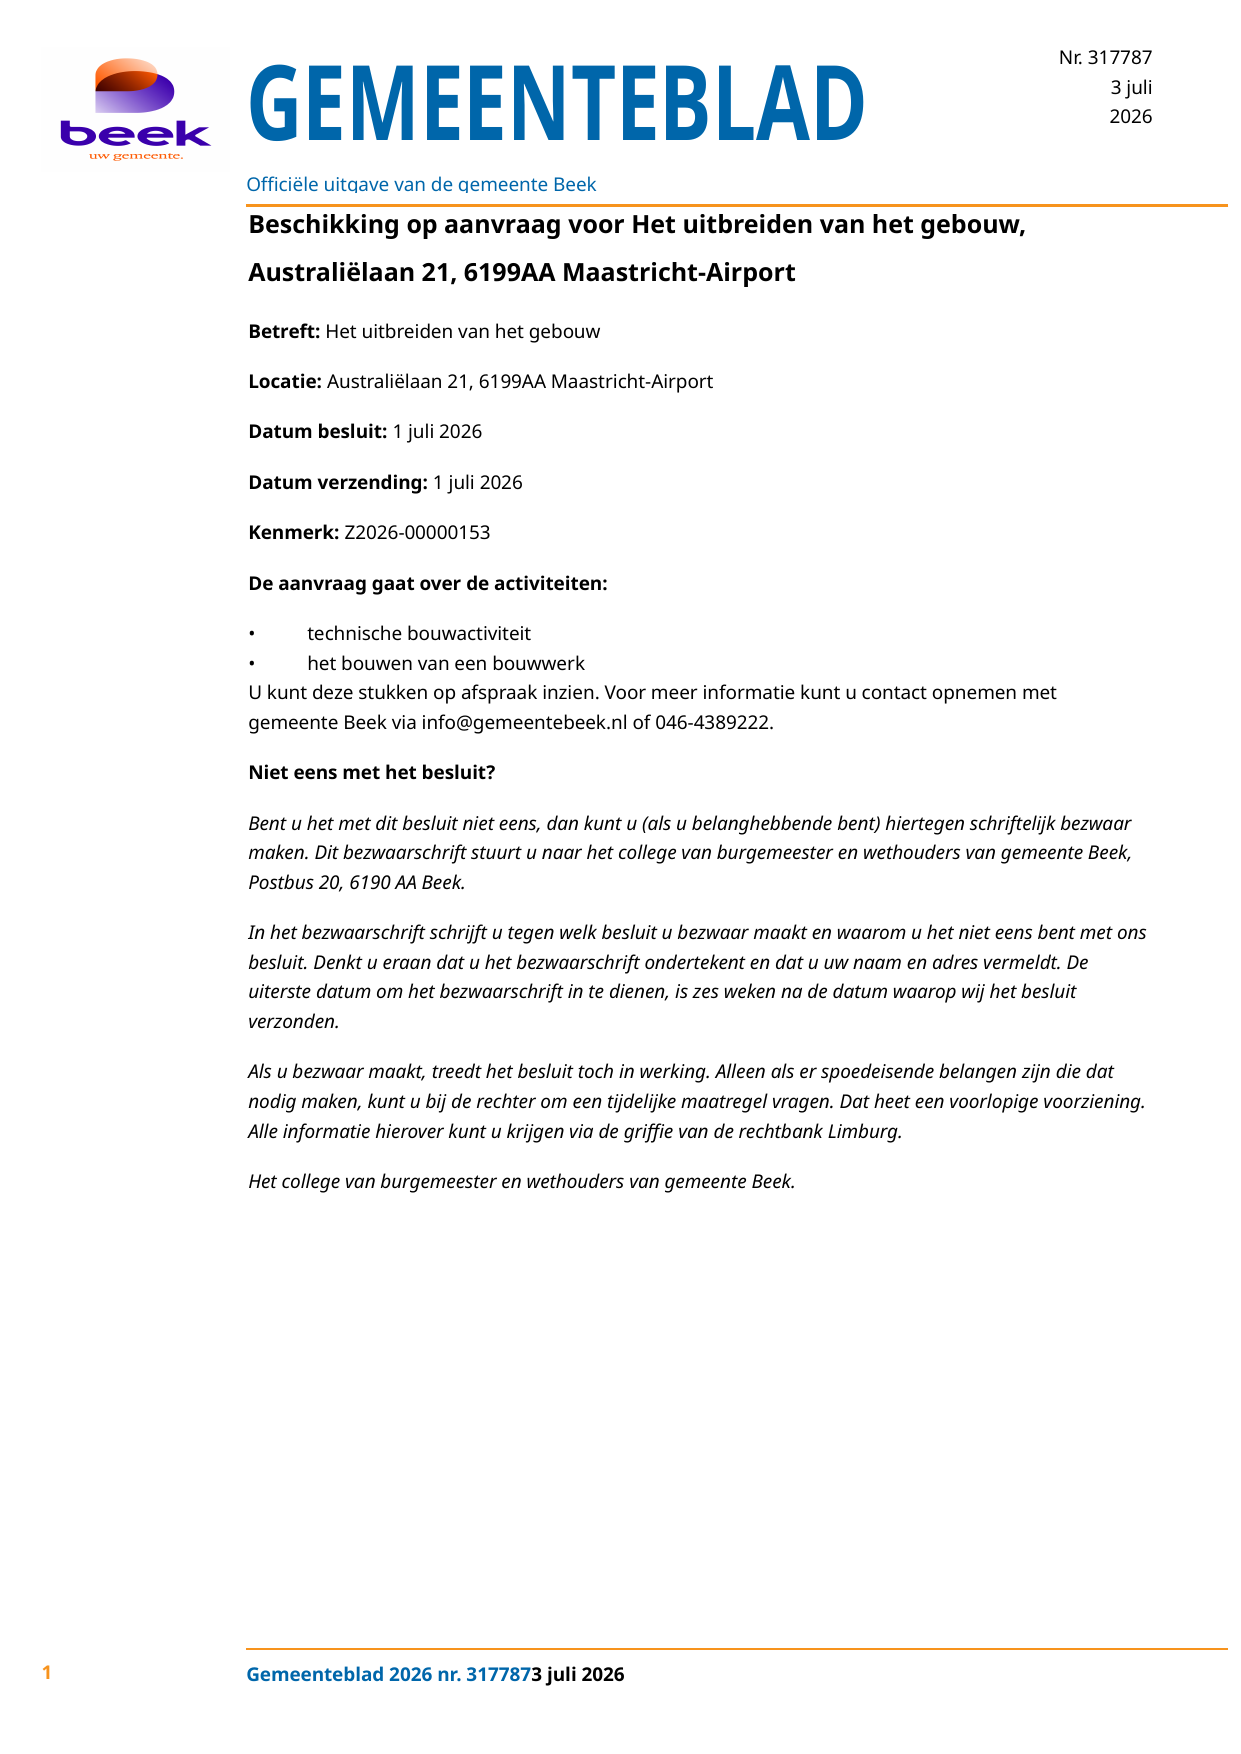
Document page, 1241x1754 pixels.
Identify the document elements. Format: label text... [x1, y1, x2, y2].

text Betreft: Het uitbreiden van het gebouw [248, 318, 1152, 344]
text Niet eens met het besluit? [248, 759, 1152, 785]
list het bouwen van een bouwwerk [248, 650, 1152, 676]
text Als u bezwaar maakt, treedt het besluit toch in werking. Alleen als er spoedeisende belangen zijn die dat nodig maken, kunt u bij de rechter om een tijdelijke maatregel vragen. Dat heet een voorlopige voorziening. Alle informatie hierover kunt u krijgen via de griffie van de rechtbank Limburg. [248, 1059, 1152, 1144]
text De aanvraag gaat over de activiteiten: [248, 570, 1152, 596]
picture [41, 47, 231, 172]
text Locatie: Australiëlaan 21, 6199AA Maastricht-Airport [248, 368, 1152, 394]
text Bent u het met dit besluit niet eens, dan kunt u (als u belanghebbende bent) hiertegen schriftelijk bezwaar maken. Dit bezwaarschrift stuurt u naar het college van burgemeester en wethouders van gemeente Beek, Postbus 20, 6190 AA Beek. [248, 810, 1152, 895]
text U kunt deze stukken op afspraak inzien. Voor meer informatie kunt u contact opnemen met gemeente Beek via info@gemeentebeek.nl of 046-4389222. [248, 679, 1152, 735]
text In het bezwaarschrift schrijft u tegen welk besluit u bezwaar maakt en waarom u het niet eens bent met ons besluit. Denkt u eraan dat u het bezwaarschrift ondertekent en dat u uw naam en adres vermeldt. De uiterste datum om het bezwaarschrift in te dienen, is zes weken na de datum waarop wij het besluit verzonden. [248, 919, 1152, 1034]
text Datum verzending: 1 juli 2026 [248, 469, 1152, 495]
text Beschikking op aanvraag voor Het uitbreiden van het gebouw, Australiëlaan 21, 6199AA Maastricht-Airport [248, 207, 1152, 288]
text Datum besluit: 1 juli 2026 [248, 419, 1152, 444]
text Kenmerk: Z2026-00000153 [248, 519, 1152, 545]
text Het college van burgemeester en wethouders van gemeente Beek. [248, 1168, 1152, 1194]
list technische bouwactiviteit [248, 620, 1152, 646]
